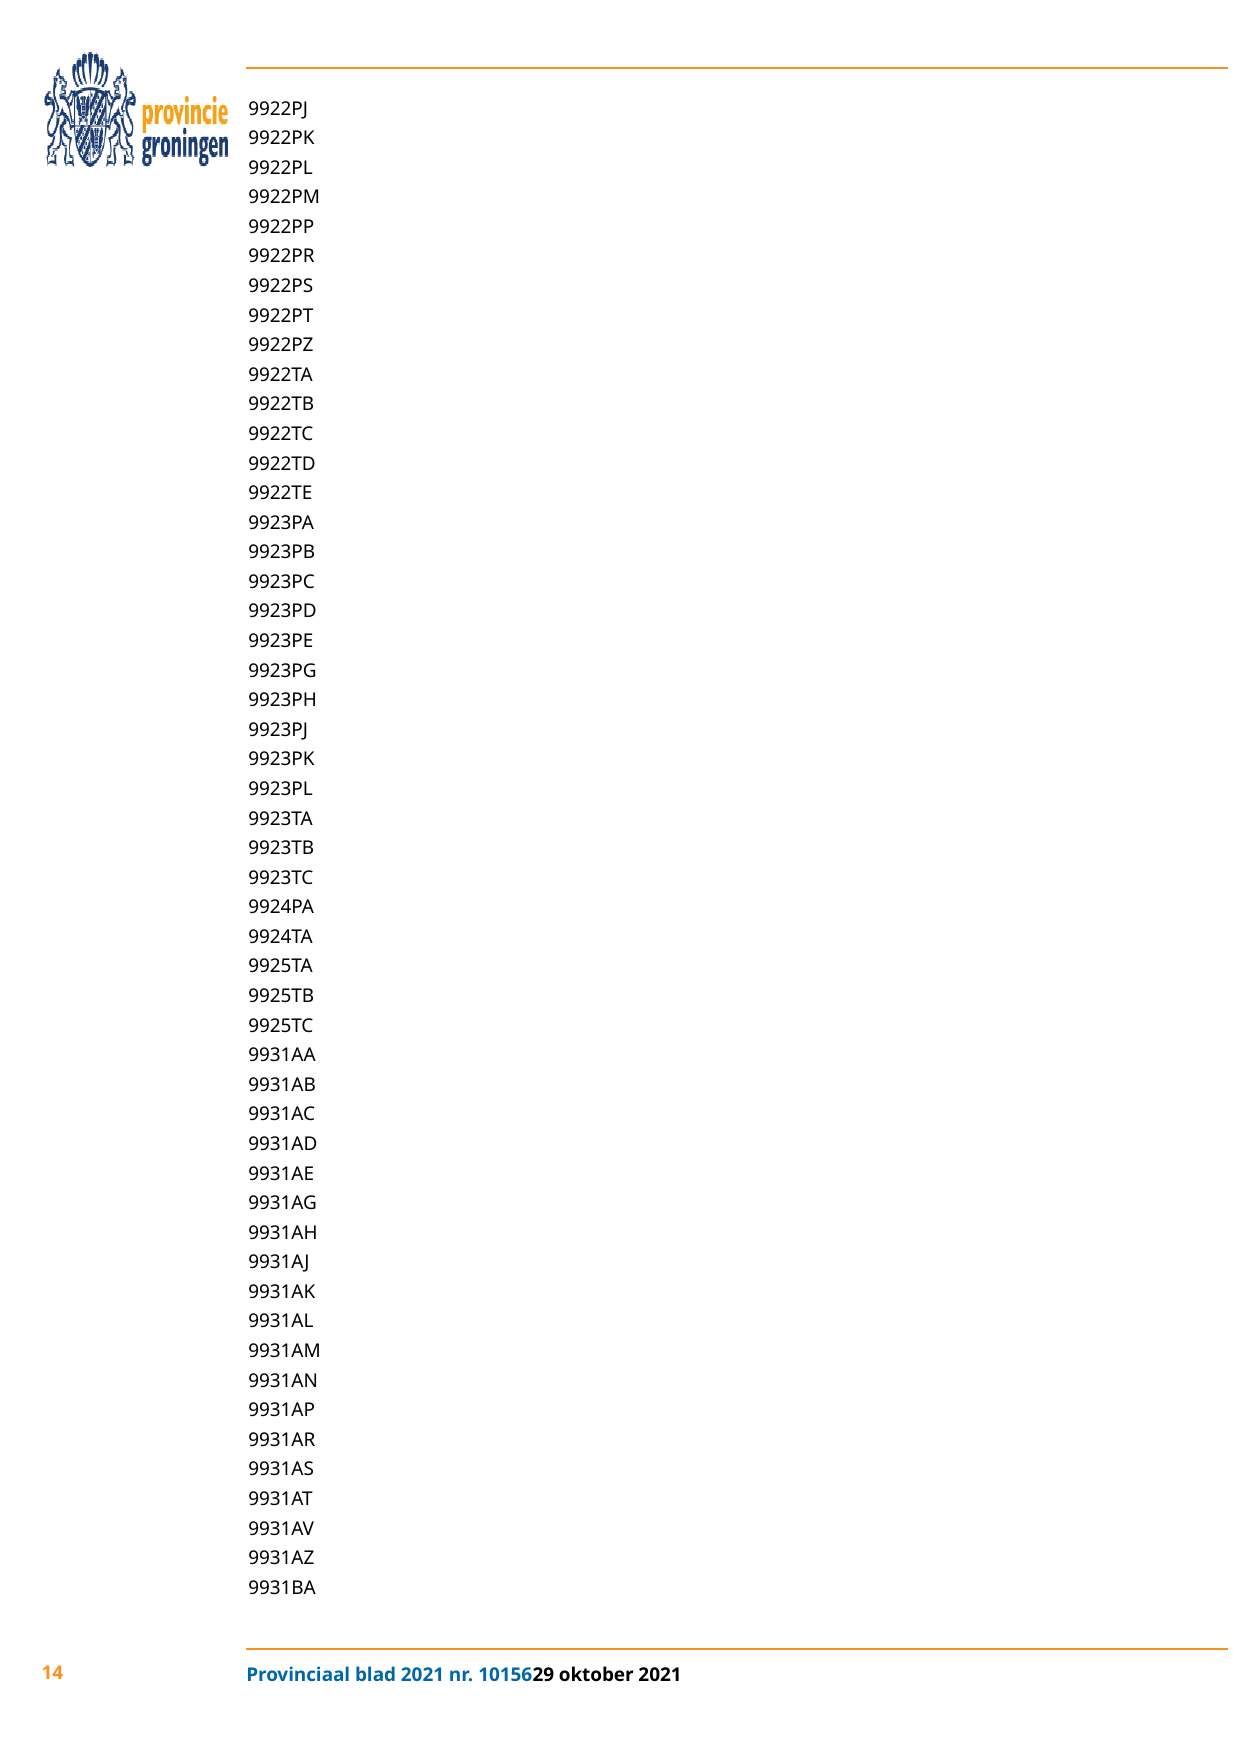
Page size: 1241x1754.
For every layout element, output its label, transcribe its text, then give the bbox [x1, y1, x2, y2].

picture [41, 47, 231, 172]
text 9923PE [248, 627, 1152, 653]
text 9923PJ [248, 716, 1152, 742]
text 9931AR [248, 1426, 1152, 1452]
text 9925TC [248, 1012, 1152, 1038]
text 9923PA [248, 509, 1152, 535]
text 9922TC [248, 420, 1152, 446]
text 9931AT [248, 1485, 1152, 1511]
text 9923TC [248, 864, 1152, 890]
text 9923TA [248, 805, 1152, 831]
text 9922TA [248, 361, 1152, 387]
text 9922PK [248, 124, 1152, 150]
text 9931AV [248, 1515, 1152, 1541]
text 9931AB [248, 1071, 1152, 1097]
text 9922PJ [248, 95, 1152, 121]
text 9931AG [248, 1189, 1152, 1215]
text 9922TD [248, 450, 1152, 476]
text 9931AN [248, 1367, 1152, 1393]
text 9925TA [248, 953, 1152, 978]
text 9924TA [248, 923, 1152, 949]
text 9923PB [248, 538, 1152, 564]
text 9931AK [248, 1278, 1152, 1304]
text 9922TE [248, 479, 1152, 505]
text 9923PG [248, 657, 1152, 683]
text 9931AZ [248, 1544, 1152, 1570]
text 9925TB [248, 982, 1152, 1008]
text 9922PR [248, 243, 1152, 268]
text 9931AS [248, 1456, 1152, 1481]
text 9922PZ [248, 331, 1152, 357]
text 9922PP [248, 213, 1152, 239]
text 9923TB [248, 834, 1152, 860]
text 9931AC [248, 1101, 1152, 1126]
text 9931AD [248, 1130, 1152, 1156]
text 9922PL [248, 154, 1152, 180]
text 9931AL [248, 1308, 1152, 1333]
text 9931BA [248, 1574, 1152, 1600]
text 9922PT [248, 302, 1152, 328]
text 9922PM [248, 183, 1152, 209]
text 9923PC [248, 568, 1152, 594]
text 9931AJ [248, 1248, 1152, 1274]
text 9922PS [248, 272, 1152, 298]
text 9923PH [248, 686, 1152, 712]
text 9931AM [248, 1337, 1152, 1363]
text 9923PL [248, 775, 1152, 801]
text 9931AA [248, 1041, 1152, 1067]
text 9931AP [248, 1396, 1152, 1422]
text 9924PA [248, 893, 1152, 919]
text 9923PK [248, 746, 1152, 771]
text 9931AE [248, 1160, 1152, 1186]
text 9922TB [248, 391, 1152, 416]
text 9923PD [248, 598, 1152, 623]
text 9931AH [248, 1219, 1152, 1245]
